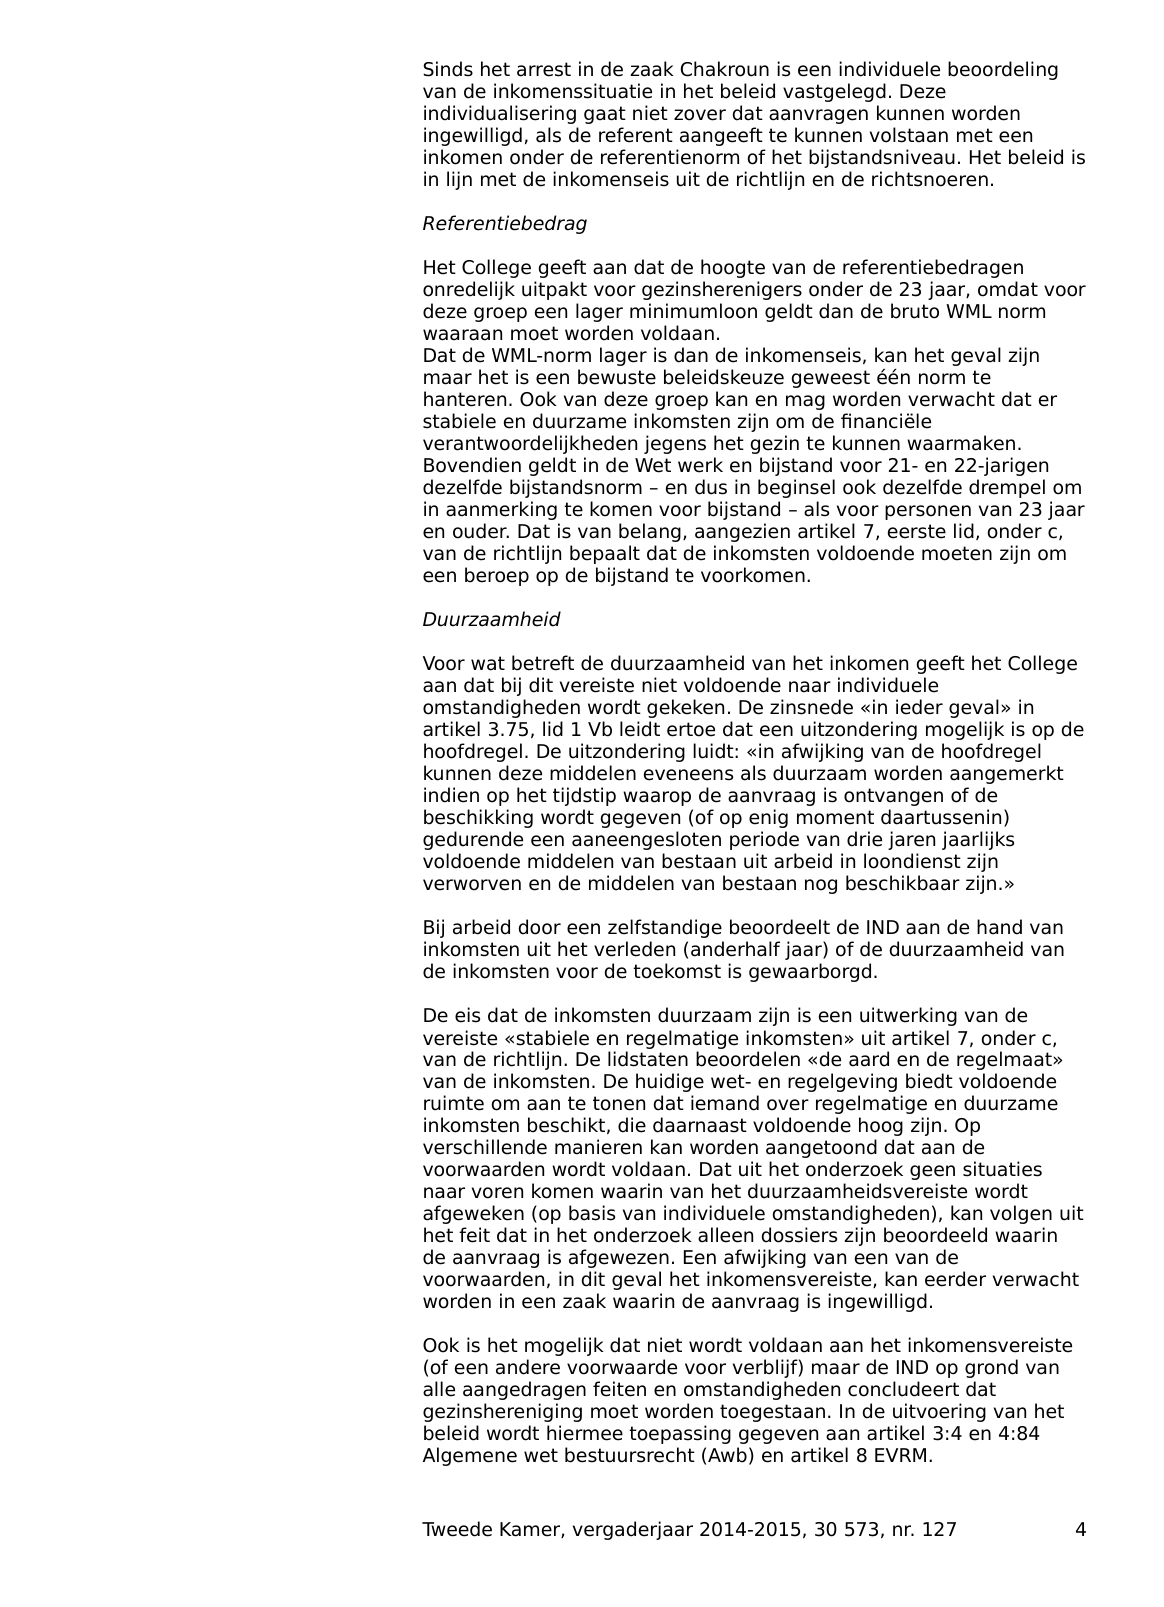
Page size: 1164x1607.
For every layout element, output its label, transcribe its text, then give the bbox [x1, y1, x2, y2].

text Het College geeft aan dat de hoogte van de referentiebedragen onredelijk uitpakt voor gezinsherenigers onder de 23 jaar, omdat voor deze groep een lager minimumloon geldt dan de bruto WML norm waaraan moet worden voldaan. [422, 257, 1087, 345]
text Voor wat betreft de duurzaamheid van het inkomen geeft het College aan dat bij dit vereiste niet voldoende naar individuele omstandigheden wordt gekeken. De zinsnede «in ieder geval» in artikel 3.75, lid 1 Vb leidt ertoe dat een uitzondering mogelijk is op de hoofdregel. De uitzondering luidt: «in afwijking van de hoofdregel kunnen deze middelen eveneens als duurzaam worden aangemerkt indien op het tijdstip waarop de aanvraag is ontvangen of de beschikking wordt gegeven (of op enig moment daartussenin) gedurende een aaneengesloten periode van drie jaren jaarlijks voldoende middelen van bestaan uit arbeid in loondienst zijn verworven en de middelen van bestaan nog beschikbaar zijn.» [422, 653, 1087, 895]
text Sinds het arrest in de zaak Chakroun is een individuele beoordeling van de inkomenssituatie in het beleid vastgelegd. Deze individualisering gaat niet zover dat aanvragen kunnen worden ingewilligd, als de referent aangeeft te kunnen volstaan met een inkomen onder de referentienorm of het bijstandsniveau. Het beleid is in lijn met de inkomenseis uit de richtlijn en de richtsnoeren. [422, 59, 1087, 191]
text Bij arbeid door een zelfstandige beoordeelt de IND aan de hand van inkomsten uit het verleden (anderhalf jaar) of de duurzaamheid van de inkomsten voor de toekomst is gewaarborgd. [422, 917, 1087, 983]
text Dat de WML-norm lager is dan de inkomenseis, kan het geval zijn maar het is een bewuste beleidskeuze geweest één norm te hanteren. Ook van deze groep kan en mag worden verwacht dat er stabiele en duurzame inkomsten zijn om de financiële verantwoordelijkheden jegens het gezin te kunnen waarmaken. Bovendien geldt in de Wet werk en bijstand voor 21- en 22-jarigen dezelfde bijstandsnorm – en dus in beginsel ook dezelfde drempel om in aanmerking te komen voor bijstand – als voor personen van 23 jaar en ouder. Dat is van belang, aangezien artikel 7, eerste lid, onder c, van de richtlijn bepaalt dat de inkomsten voldoende moeten zijn om een beroep op de bijstand te voorkomen. [422, 345, 1087, 587]
text Ook is het mogelijk dat niet wordt voldaan aan het inkomensvereiste (of een andere voorwaarde voor verblijf) maar de IND op grond van alle aangedragen feiten en omstandigheden concludeert dat gezinshereniging moet worden toegestaan. In de uitvoering van het beleid wordt hiermee toepassing gegeven aan artikel 3:4 en 4:84 Algemene wet bestuursrecht (Awb) en artikel 8 EVRM. [422, 1335, 1087, 1467]
text De eis dat de inkomsten duurzaam zijn is een uitwerking van de vereiste «stabiele en regelmatige inkomsten» uit artikel 7, onder c, van de richtlijn. De lidstaten beoordelen «de aard en de regelmaat» van de inkomsten. De huidige wet- en regelgeving biedt voldoende ruimte om aan te tonen dat iemand over regelmatige en duurzame inkomsten beschikt, die daarnaast voldoende hoog zijn. Op verschillende manieren kan worden aangetoond dat aan de voorwaarden wordt voldaan. Dat uit het onderzoek geen situaties naar voren komen waarin van het duurzaamheidsvereiste wordt afgeweken (op basis van individuele omstandigheden), kan volgen uit het feit dat in het onderzoek alleen dossiers zijn beoordeeld waarin de aanvraag is afgewezen. Een afwijking van een van de voorwaarden, in dit geval het inkomensvereiste, kan eerder verwacht worden in een zaak waarin de aanvraag is ingewilligd. [422, 1005, 1087, 1313]
subtitle Referentiebedrag [422, 213, 1087, 235]
subtitle Duurzaamheid [422, 609, 1087, 631]
